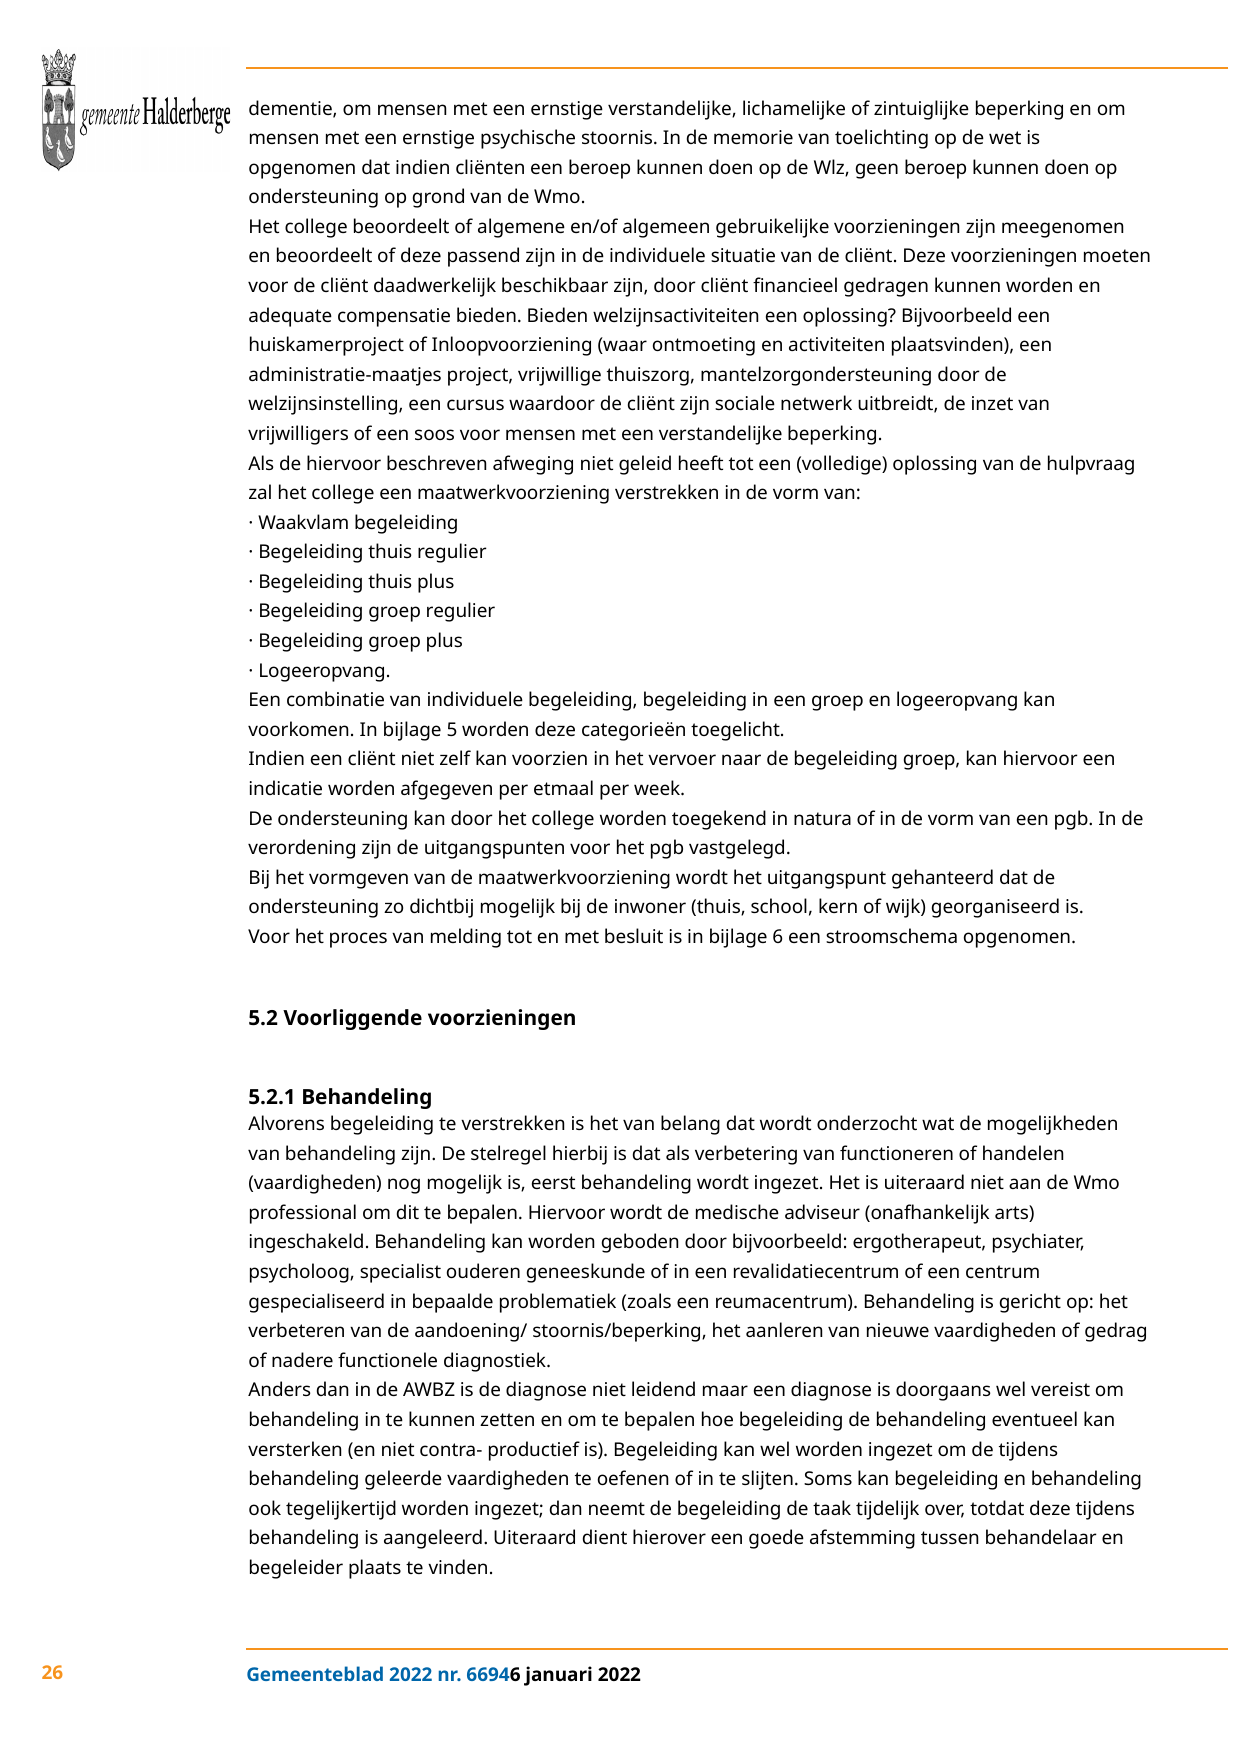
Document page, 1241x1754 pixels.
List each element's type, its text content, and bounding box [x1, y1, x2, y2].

text Bij het vormgeven van de maatwerkvoorziening wordt het uitgangspunt gehanteerd dat de ondersteuning zo dichtbij mogelijk bij de inwoner (thuis, school, kern of wijk) georganiseerd is. [248, 864, 1152, 919]
text · Begeleiding groep plus [248, 627, 1152, 653]
text Indien een cliënt niet zelf kan voorzien in het vervoer naar de begeleiding groep, kan hiervoor een [248, 746, 1152, 771]
text indicatie worden afgegeven per etmaal per week. [248, 775, 1152, 801]
picture [41, 47, 231, 172]
text dementie, om mensen met een ernstige verstandelijke, lichamelijke of zintuiglijke beperking en om mensen met een ernstige psychische stoornis. In de memorie van toelichting op de wet is opgenomen dat indien cliënten een beroep kunnen doen op de Wlz, geen beroep kunnen doen op ondersteuning op grond van de Wmo. [248, 95, 1152, 209]
text Voor het proces van melding tot en met besluit is in bijlage 6 een stroomschema opgenomen. [248, 923, 1152, 949]
text · Logeeropvang. [248, 657, 1152, 683]
text Anders dan in de AWBZ is de diagnose niet leidend maar een diagnose is doorgaans wel vereist om behandeling in te kunnen zetten en om te bepalen hoe begeleiding de behandeling eventueel kan versterken (en niet contra- productief is). Begeleiding kan wel worden ingezet om de tijdens behandeling geleerde vaardigheden te oefenen of in te slijten. Soms kan begeleiding en behandeling ook tegelijkertijd worden ingezet; dan neemt de begeleiding de taak tijdelijk over, totdat deze tijdens behandeling is aangeleerd. Uiteraard dient hierover een goede afstemming tussen behandelaar en begeleider plaats te vinden. [248, 1377, 1152, 1580]
text voorkomen. In bijlage 5 worden deze categorieën toegelicht. [248, 716, 1152, 742]
text · Begeleiding groep regulier [248, 598, 1152, 623]
text Het college beoordeelt of algemene en/of algemeen gebruikelijke voorzieningen zijn meegenomen en beoordeelt of deze passend zijn in de individuele situatie van de cliënt. Deze voorzieningen moeten voor de cliënt daadwerkelijk beschikbaar zijn, door cliënt financieel gedragen kunnen worden en adequate compensatie bieden. Bieden welzijnsactiviteiten een oplossing? Bijvoorbeeld een huiskamerproject of Inloopvoorziening (waar ontmoeting en activiteiten plaatsvinden), een administratie-maatjes project, vrijwillige thuiszorg, mantelzorgondersteuning door de welzijnsinstelling, een cursus waardoor de cliënt zijn sociale netwerk uitbreidt, de inzet van vrijwilligers of een soos voor mensen met een verstandelijke beperking. [248, 213, 1152, 446]
text Een combinatie van individuele begeleiding, begeleiding in een groep en logeeropvang kan [248, 686, 1152, 712]
text 5.2.1 Behandeling [248, 1082, 1152, 1110]
text Als de hiervoor beschreven afweging niet geleid heeft tot een (volledige) oplossing van de hulpvraag zal het college een maatwerkvoorziening verstrekken in de vorm van: [248, 450, 1152, 505]
text De ondersteuning kan door het college worden toegekend in natura of in de vorm van een pgb. In de [248, 805, 1152, 831]
text Alvorens begeleiding te verstrekken is het van belang dat wordt onderzocht wat de mogelijkheden van behandeling zijn. De stelregel hierbij is dat als verbetering van functioneren of handelen (vaardigheden) nog mogelijk is, eerst behandeling wordt ingezet. Het is uiteraard niet aan de Wmo professional om dit te bepalen. Hiervoor wordt de medische adviseur (onafhankelijk arts) ingeschakeld. Behandeling kan worden geboden door bijvoorbeeld: ergotherapeut, psychiater, psycholoog, specialist ouderen geneeskunde of in een revalidatiecentrum of een centrum gespecialiseerd in bepaalde problematiek (zoals een reumacentrum). Behandeling is gericht op: het verbeteren van de aandoening/ stoornis/beperking, het aanleren van nieuwe vaardigheden of gedrag of nadere functionele diagnostiek. [248, 1110, 1152, 1373]
text · Waakvlam begeleiding [248, 509, 1152, 535]
text · Begeleiding thuis plus [248, 568, 1152, 594]
text verordening zijn de uitgangspunten voor het pgb vastgelegd. [248, 834, 1152, 860]
text 5.2 Voorliggende voorzieningen [248, 1003, 1152, 1032]
text · Begeleiding thuis regulier [248, 538, 1152, 564]
